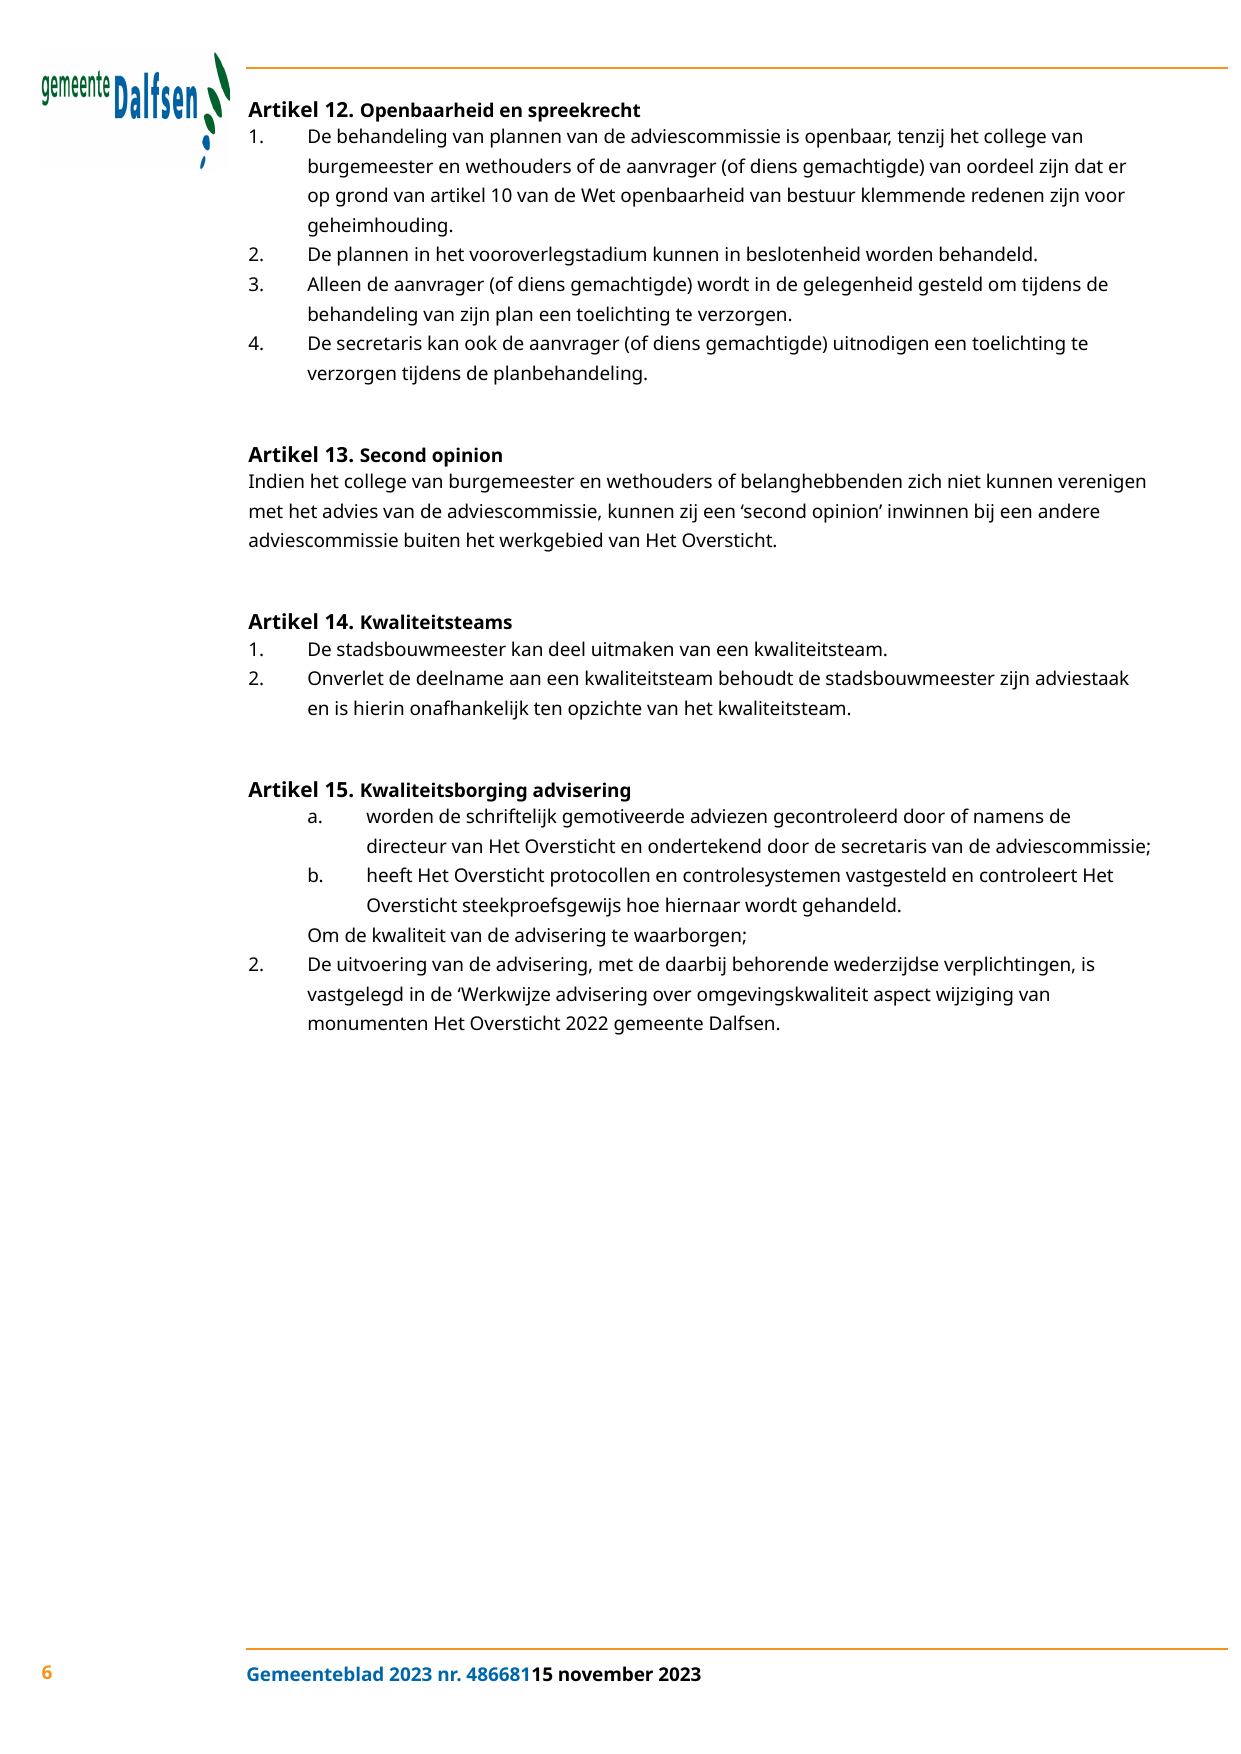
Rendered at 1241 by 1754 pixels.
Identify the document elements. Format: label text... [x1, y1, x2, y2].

list Om de kwaliteit van de advisering te waarborgen; [248, 922, 1152, 948]
text Artikel 13. Second opinion [248, 440, 1152, 468]
list De plannen in het vooroverlegstadium kunnen in beslotenheid worden behandeld. [248, 242, 1152, 267]
list heeft Het Oversticht protocollen en controlesystemen vastgesteld en controleert Het Oversticht steekproefsgewijs hoe hiernaar wordt gehandeld. [307, 863, 1152, 918]
text Artikel 15. Kwaliteitsborging advisering [248, 775, 1152, 803]
list De secretaris kan ook de aanvrager (of diens gemachtigde) uitnodigen een toelichting te verzorgen tijdens de planbehandeling. [248, 330, 1152, 386]
text Indien het college van burgemeester en wethouders of belanghebbenden zich niet kunnen verenigen met het advies van de adviescommissie, kunnen zij een ‘second opinion’ inwinnen bij een andere adviescommissie buiten het werkgebied van Het Oversticht. [248, 468, 1152, 553]
text Artikel 14. Kwaliteitsteams [248, 607, 1152, 636]
picture [41, 47, 231, 172]
list De uitvoering van de advisering, met de daarbij behorende wederzijdse verplichtingen, is vastgelegd in de ‘Werkwijze advisering over omgevingskwaliteit aspect wijziging van monumenten Het Oversticht 2022 gemeente Dalfsen. [248, 951, 1152, 1036]
text Artikel 12. Openbaarheid en spreekrecht [248, 95, 1152, 123]
list worden de schriftelijk gemotiveerde adviezen gecontroleerd door of namens de directeur van Het Oversticht en ondertekend door de secretaris van de adviescommissie; [307, 803, 1152, 859]
list De stadsbouwmeester kan deel uitmaken van een kwaliteitsteam. [248, 636, 1152, 662]
list Onverlet de deelname aan een kwaliteitsteam behoudt de stadsbouwmeester zijn adviestaak en is hierin onafhankelijk ten opzichte van het kwaliteitsteam. [248, 666, 1152, 721]
list De behandeling van plannen van de adviescommissie is openbaar, tenzij het college van burgemeester en wethouders of de aanvrager (of diens gemachtigde) van oordeel zijn dat er op grond van artikel 10 van de Wet openbaarheid van bestuur klemmende redenen zijn voor geheimhouding. [248, 123, 1152, 238]
list Alleen de aanvrager (of diens gemachtigde) wordt in de gelegenheid gesteld om tijdens de behandeling van zijn plan een toelichting te verzorgen. [248, 271, 1152, 326]
